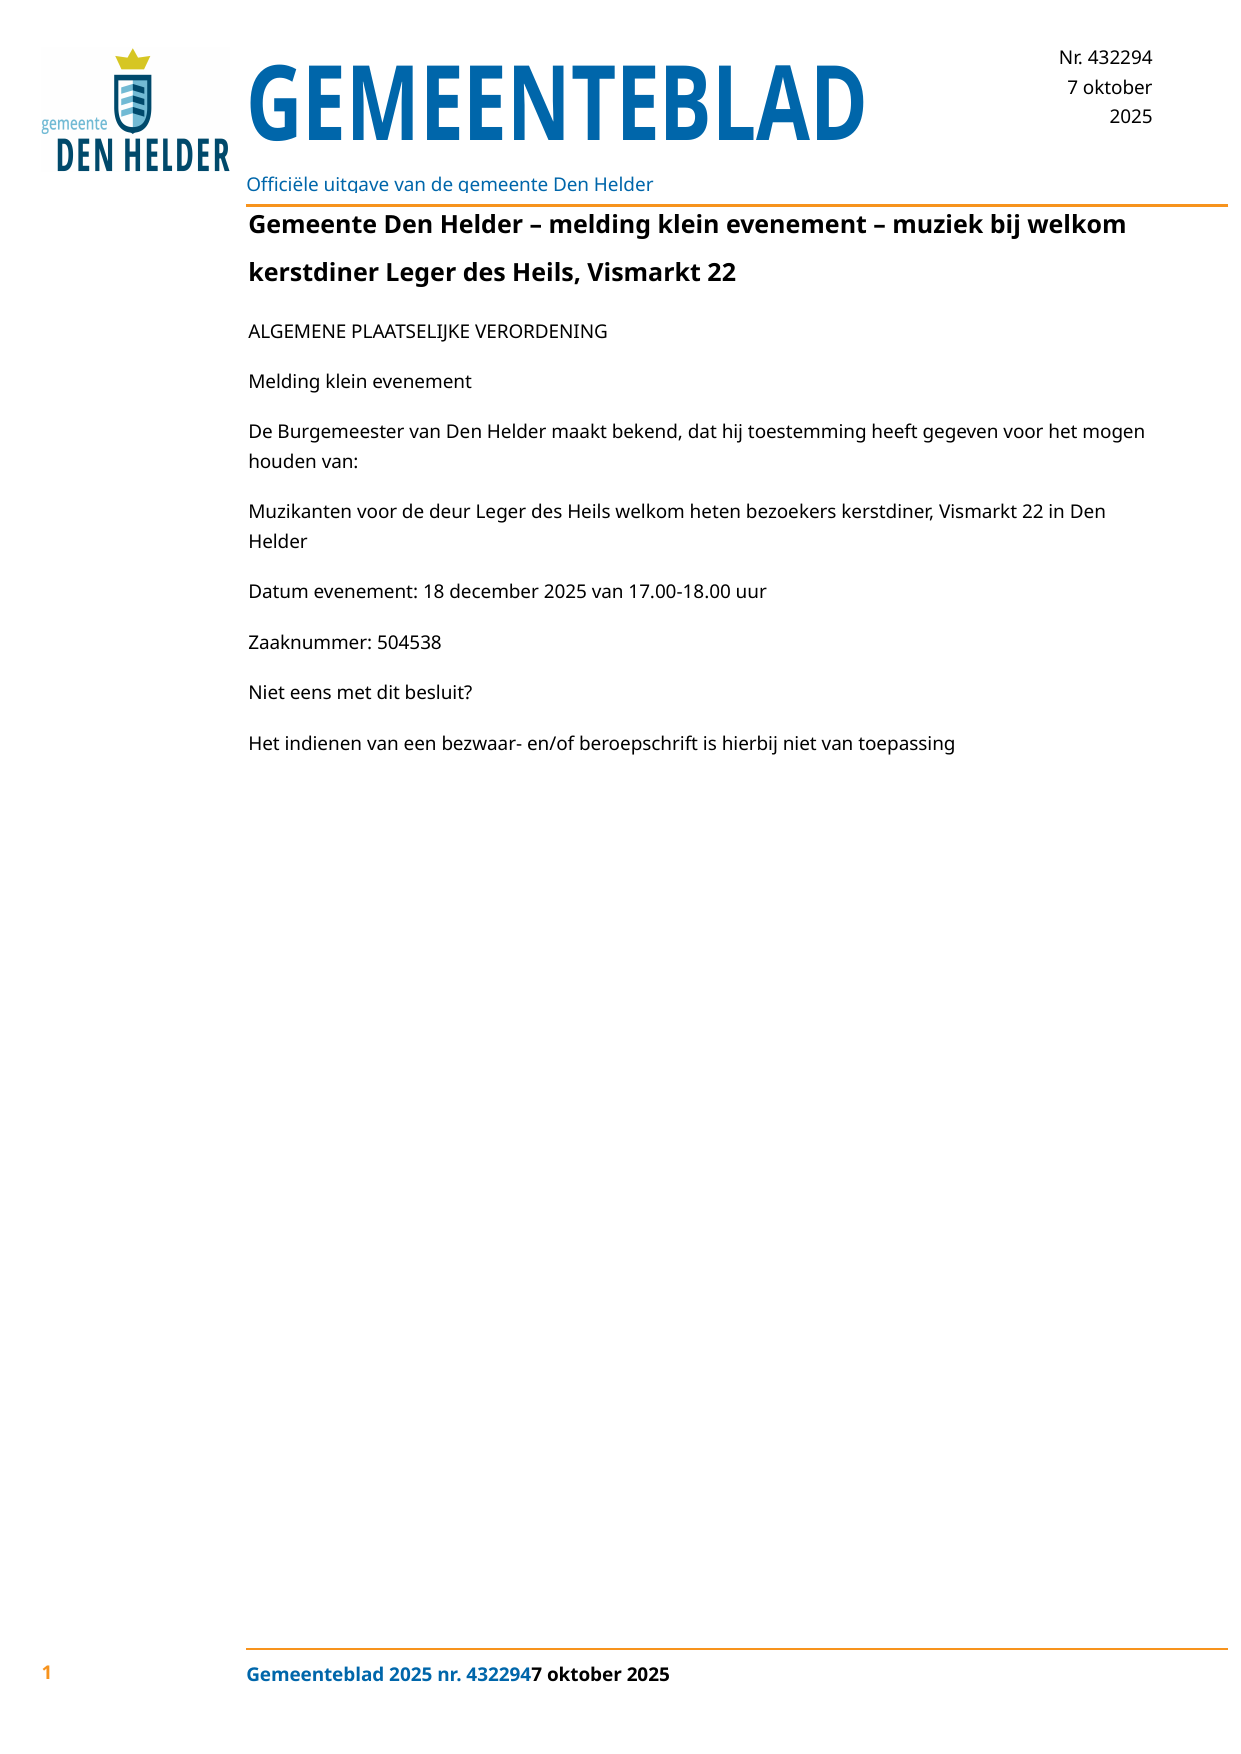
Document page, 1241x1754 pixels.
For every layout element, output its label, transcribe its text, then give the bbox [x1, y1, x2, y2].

text De Burgemeester van Den Helder maakt bekend, dat hij toestemming heeft gegeven voor het mogen houden van: [248, 419, 1152, 474]
picture [41, 47, 231, 172]
picture [220, 160, 224, 172]
text Datum evenement: 18 december 2025 van 17.00-18.00 uur [248, 579, 1152, 604]
picture [100, 154, 106, 172]
text Gemeente Den Helder – melding klein evenement – muziek bij welkom kerstdiner Leger des Heils, Vismarkt 22 [248, 207, 1152, 288]
text Zaaknummer: 504538 [248, 629, 1152, 655]
picture [63, 144, 68, 165]
text ALGEMENE PLAATSELIJKE VERORDENING [248, 318, 1152, 344]
text Het indienen van een bezwaar- en/of beroepschrift is hierbij niet van toepassing [248, 730, 1152, 756]
picture [130, 157, 135, 172]
text Melding klein evenement [248, 368, 1152, 394]
text Muzikanten voor de deur Leger des Heils welkom heten bezoekers kerstdiner, Vismarkt 22 in Den Helder [248, 499, 1152, 554]
text Niet eens met dit besluit? [248, 679, 1152, 705]
picture [182, 144, 187, 165]
